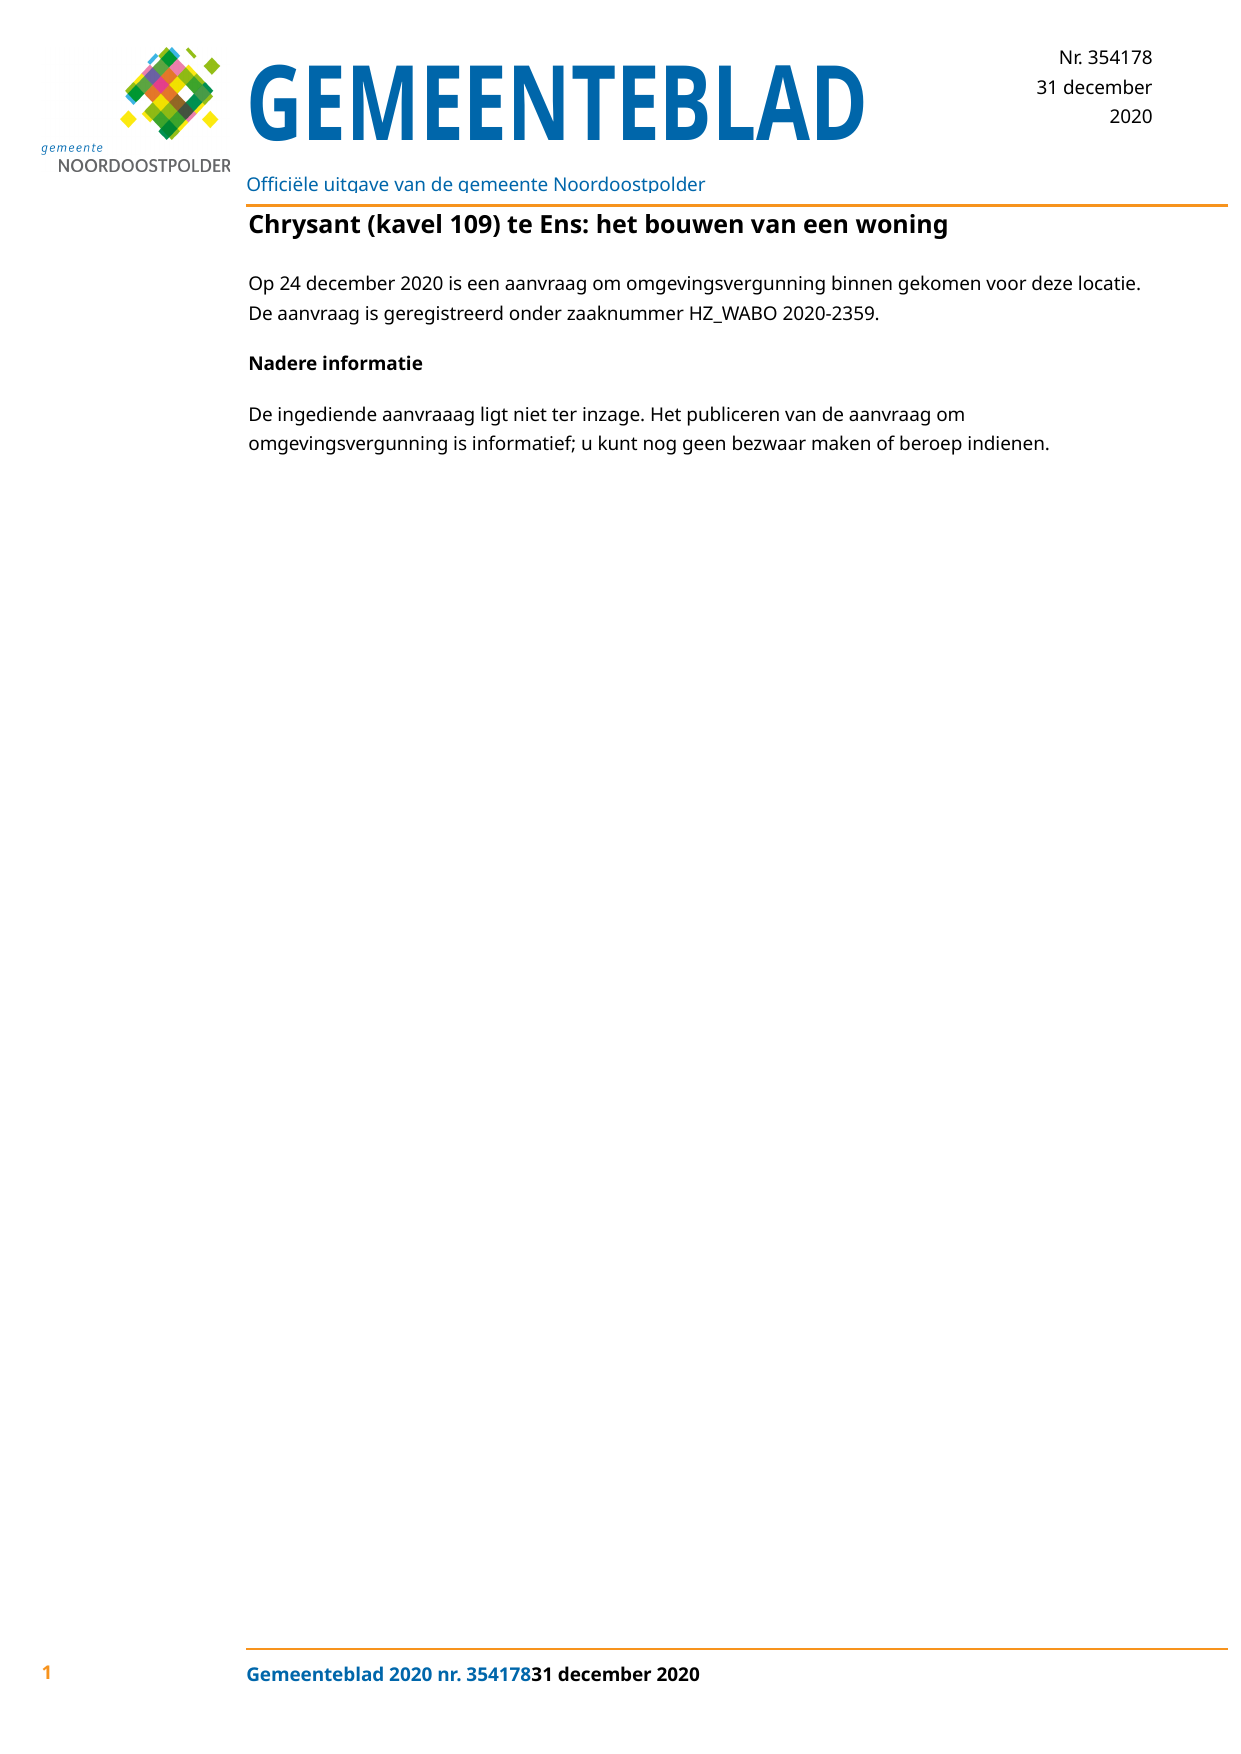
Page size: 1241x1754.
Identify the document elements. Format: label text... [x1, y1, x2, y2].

text Chrysant (kavel 109) te Ens: het bouwen van een woning [248, 207, 1152, 241]
text De ingediende aanvraaag ligt niet ter inzage. Het publiceren van de aanvraag om omgevingsvergunning is informatief; u kunt nog geen bezwaar maken of beroep indienen. [248, 401, 1152, 456]
text Op 24 december 2020 is een aanvraag om omgevingsvergunning binnen gekomen voor deze locatie. De aanvraag is geregistreerd onder zaaknummer HZ_WABO 2020-2359. [248, 270, 1152, 326]
picture [41, 47, 231, 172]
text Nadere informatie [248, 350, 1152, 376]
